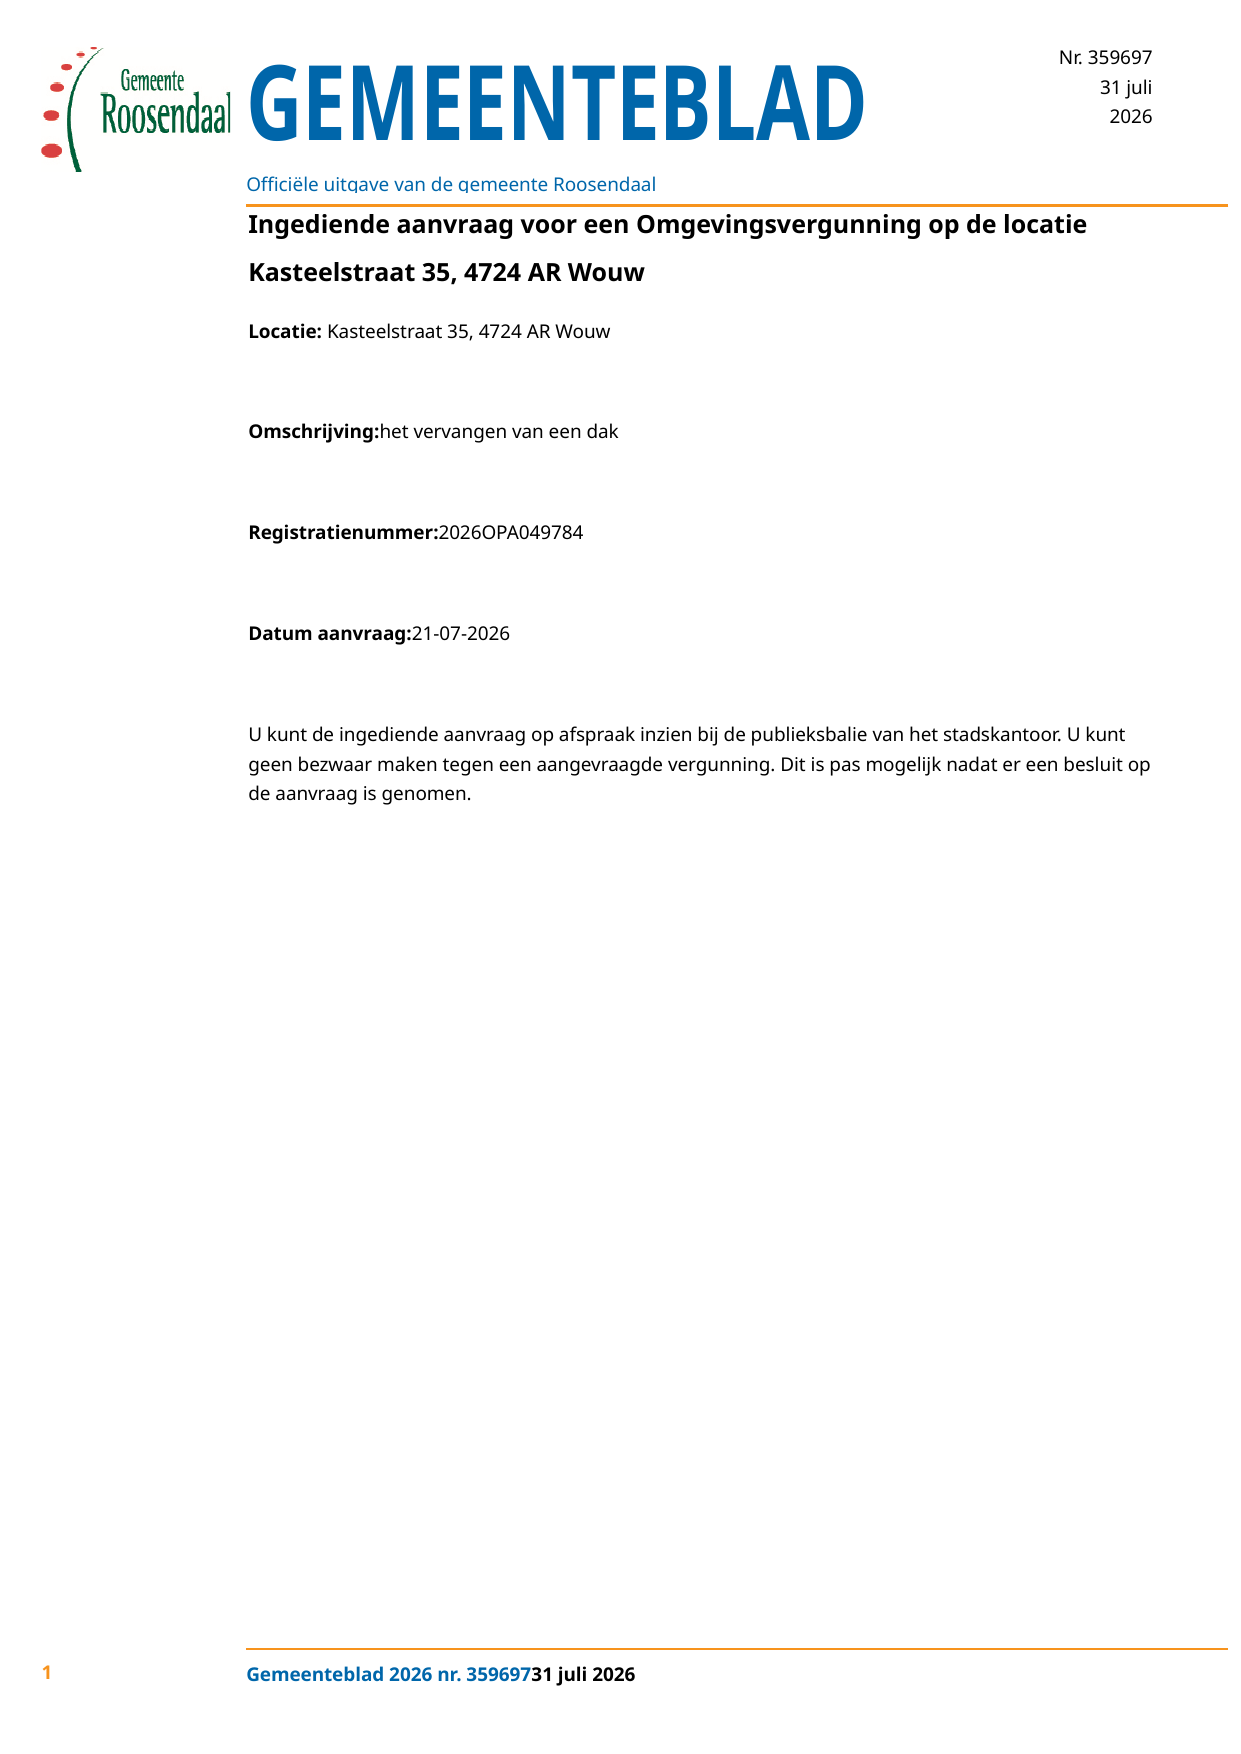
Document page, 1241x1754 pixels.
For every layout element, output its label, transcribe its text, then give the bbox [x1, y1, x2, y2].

text Datum aanvraag:21-07-2026 [248, 620, 1152, 646]
text U kunt de ingediende aanvraag op afspraak inzien bij de publieksbalie van het stadskantoor. U kunt geen bezwaar maken tegen een aangevraagde vergunning. Dit is pas mogelijk nadat er een besluit op de aanvraag is genomen. [248, 721, 1152, 806]
text Locatie: Kasteelstraat 35, 4724 AR Wouw [248, 318, 1152, 344]
picture [41, 47, 231, 172]
text Omschrijving:het vervangen van een dak [248, 419, 1152, 444]
text Registratienummer:2026OPA049784 [248, 519, 1152, 545]
text Ingediende aanvraag voor een Omgevingsvergunning op de locatie Kasteelstraat 35, 4724 AR Wouw [248, 207, 1152, 288]
